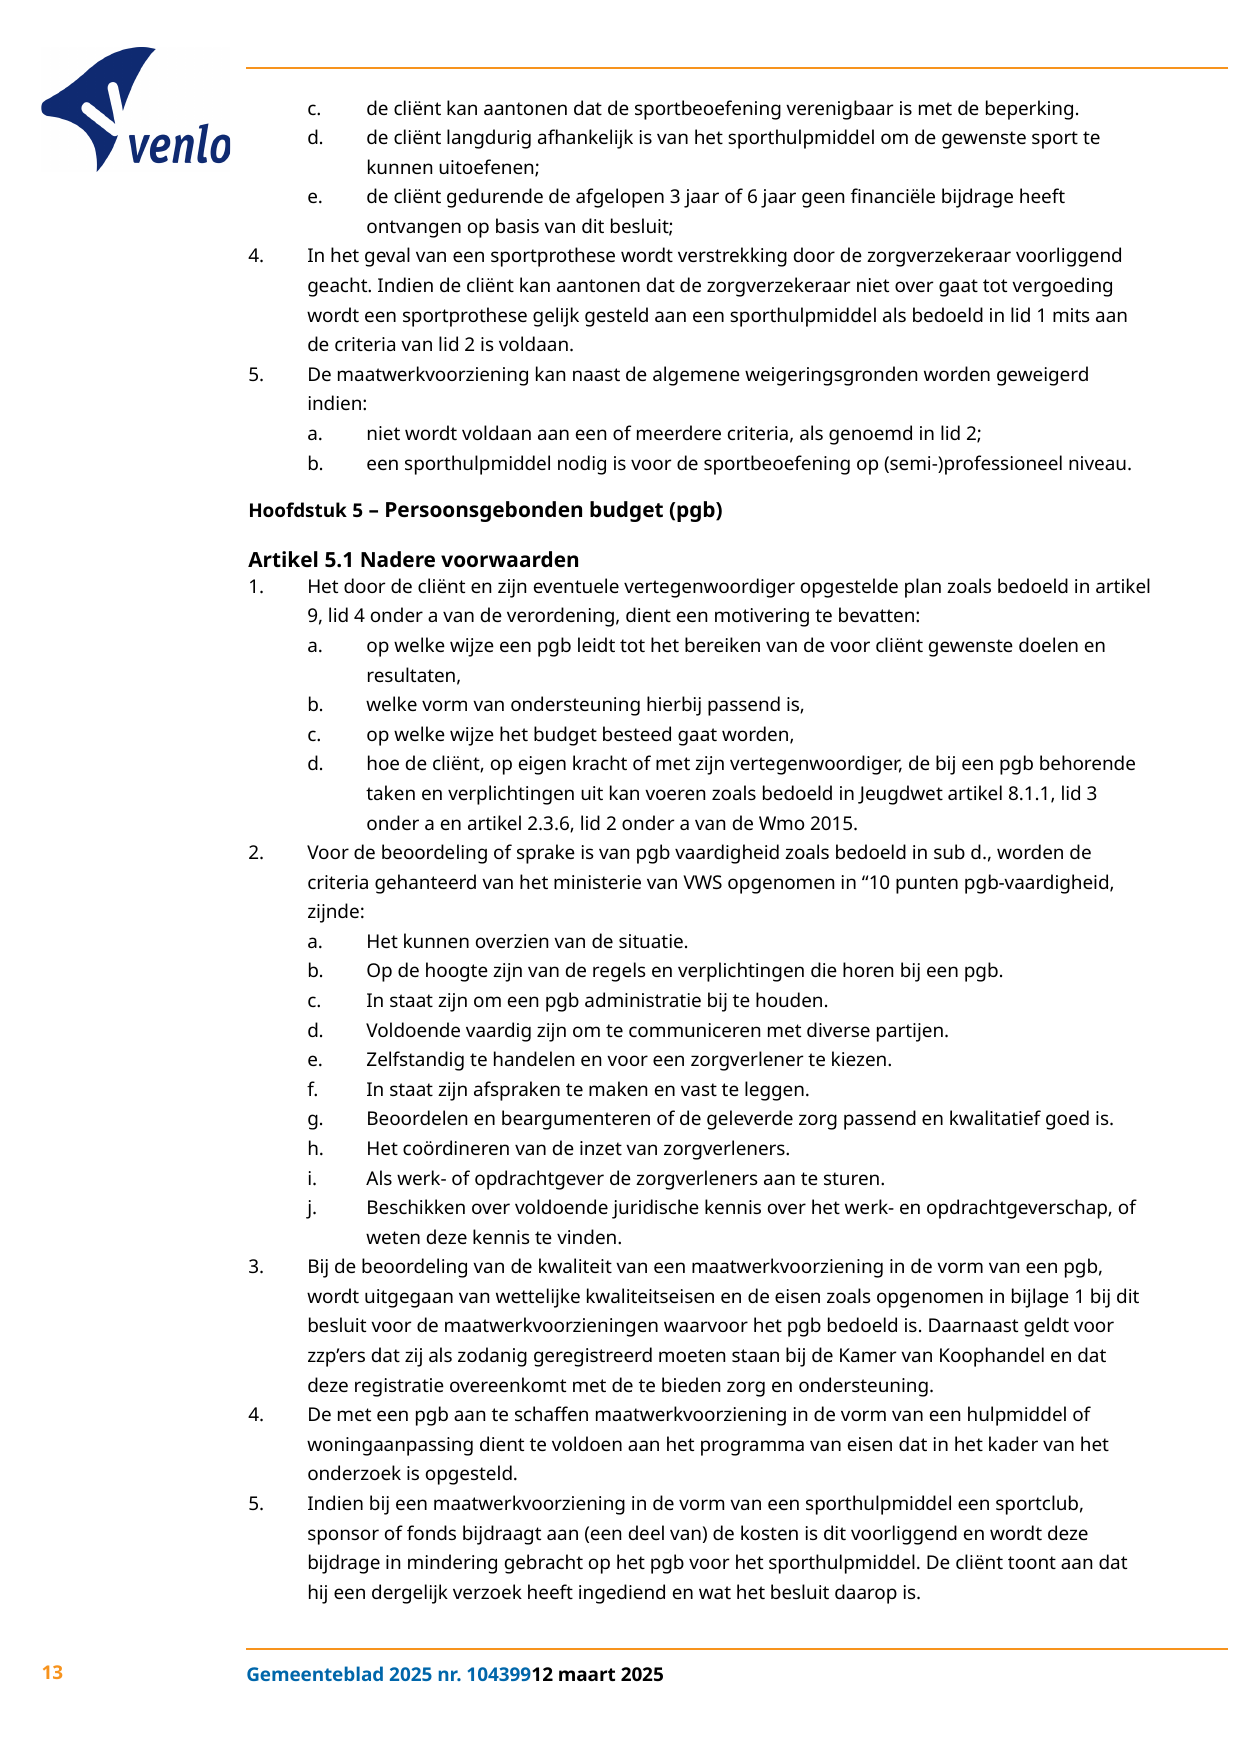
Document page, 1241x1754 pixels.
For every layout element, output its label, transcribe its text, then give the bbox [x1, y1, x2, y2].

list Indien bij een maatwerkvoorziening in de vorm van een sporthulpmiddel een sportclub, sponsor of fonds bijdraagt aan (een deel van) de kosten is dit voorliggend en wordt deze bijdrage in mindering gebracht op het pgb voor het sporthulpmiddel. De cliënt toont aan dat hij een dergelijk verzoek heeft ingediend en wat het besluit daarop is. [248, 1490, 1152, 1605]
list Bij de beoordeling van de kwaliteit van een maatwerkvoorziening in de vorm van een pgb, wordt uitgegaan van wettelijke kwaliteitseisen en de eisen zoals opgenomen in bijlage 1 bij dit besluit voor de maatwerkvoorzieningen waarvoor het pgb bedoeld is. Daarnaast geldt voor zzp’ers dat zij als zodanig geregistreerd moeten staan bij de Kamer van Koophandel en dat deze registratie overeenkomt met de te bieden zorg en ondersteuning. [248, 1253, 1152, 1398]
list de cliënt kan aantonen dat de sportbeoefening verenigbaar is met de beperking. [307, 95, 1152, 121]
list In staat zijn om een pgb administratie bij te houden. [307, 987, 1152, 1013]
list op welke wijze een pgb leidt tot het bereiken van de voor cliënt gewenste doelen en resultaten, [307, 632, 1152, 688]
list Beoordelen en beargumenteren of de geleverde zorg passend en kwalitatief goed is. [307, 1106, 1152, 1131]
list De maatwerkvoorziening kan naast de algemene weigeringsgronden worden geweigerd indien: [248, 361, 1152, 416]
list Het coördineren van de inzet van zorgverleners. [307, 1135, 1152, 1161]
list Beschikken over voldoende juridische kennis over het werk- en opdrachtgeverschap, of weten deze kennis te vinden. [307, 1194, 1152, 1250]
list Voldoende vaardig zijn om te communiceren met diverse partijen. [307, 1017, 1152, 1043]
list In staat zijn afspraken te maken en vast te leggen. [307, 1076, 1152, 1102]
picture [41, 47, 231, 172]
list de cliënt gedurende de afgelopen 3 jaar of 6 jaar geen financiële bijdrage heeft ontvangen op basis van dit besluit; [307, 183, 1152, 239]
list Op de hoogte zijn van de regels en verplichtingen die horen bij een pgb. [307, 958, 1152, 983]
list een sporthulpmiddel nodig is voor de sportbeoefening op (semi-)professioneel niveau. [307, 450, 1152, 476]
list op welke wijze het budget besteed gaat worden, [307, 721, 1152, 747]
list welke vorm van ondersteuning hierbij passend is, [307, 691, 1152, 717]
list niet wordt voldaan aan een of meerdere criteria, als genoemd in lid 2; [307, 420, 1152, 446]
list hoe de cliënt, op eigen kracht of met zijn vertegenwoordiger, de bij een pgb behorende taken en verplichtingen uit kan voeren zoals bedoeld in Jeugdwet artikel 8.1.1, lid 3 onder a en artikel 2.3.6, lid 2 onder a van de Wmo 2015. [307, 751, 1152, 836]
list Het kunnen overzien van de situatie. [307, 928, 1152, 954]
list Als werk- of opdrachtgever de zorgverleners aan te sturen. [307, 1165, 1152, 1191]
list de cliënt langdurig afhankelijk is van het sporthulpmiddel om de gewenste sport te kunnen uitoefenen; [307, 124, 1152, 180]
text Hoofdstuk 5 – Persoonsgebonden budget (pgb) [248, 495, 1152, 524]
list Voor de beoordeling of sprake is van pgb vaardigheid zoals bedoeld in sub d., worden de criteria gehanteerd van het ministerie van VWS opgenomen in “10 punten pgb-vaardigheid, zijnde: [248, 839, 1152, 924]
list Het door de cliënt en zijn eventuele vertegenwoordiger opgestelde plan zoals bedoeld in artikel 9, lid 4 onder a van de verordening, dient een motivering te bevatten: [248, 573, 1152, 628]
list De met een pgb aan te schaffen maatwerkvoorziening in de vorm van een hulpmiddel of woningaanpassing dient te voldoen aan het programma van eisen dat in het kader van het onderzoek is opgesteld. [248, 1401, 1152, 1486]
list In het geval van een sportprothese wordt verstrekking door de zorgverzekeraar voorliggend geacht. Indien de cliënt kan aantonen dat de zorgverzekeraar niet over gaat tot vergoeding wordt een sportprothese gelijk gesteld aan een sporthulpmiddel als bedoeld in lid 1 mits aan de criteria van lid 2 is voldaan. [248, 243, 1152, 357]
list Zelfstandig te handelen en voor een zorgverlener te kiezen. [307, 1046, 1152, 1072]
text Artikel 5.1 Nadere voorwaarden [248, 545, 1152, 573]
